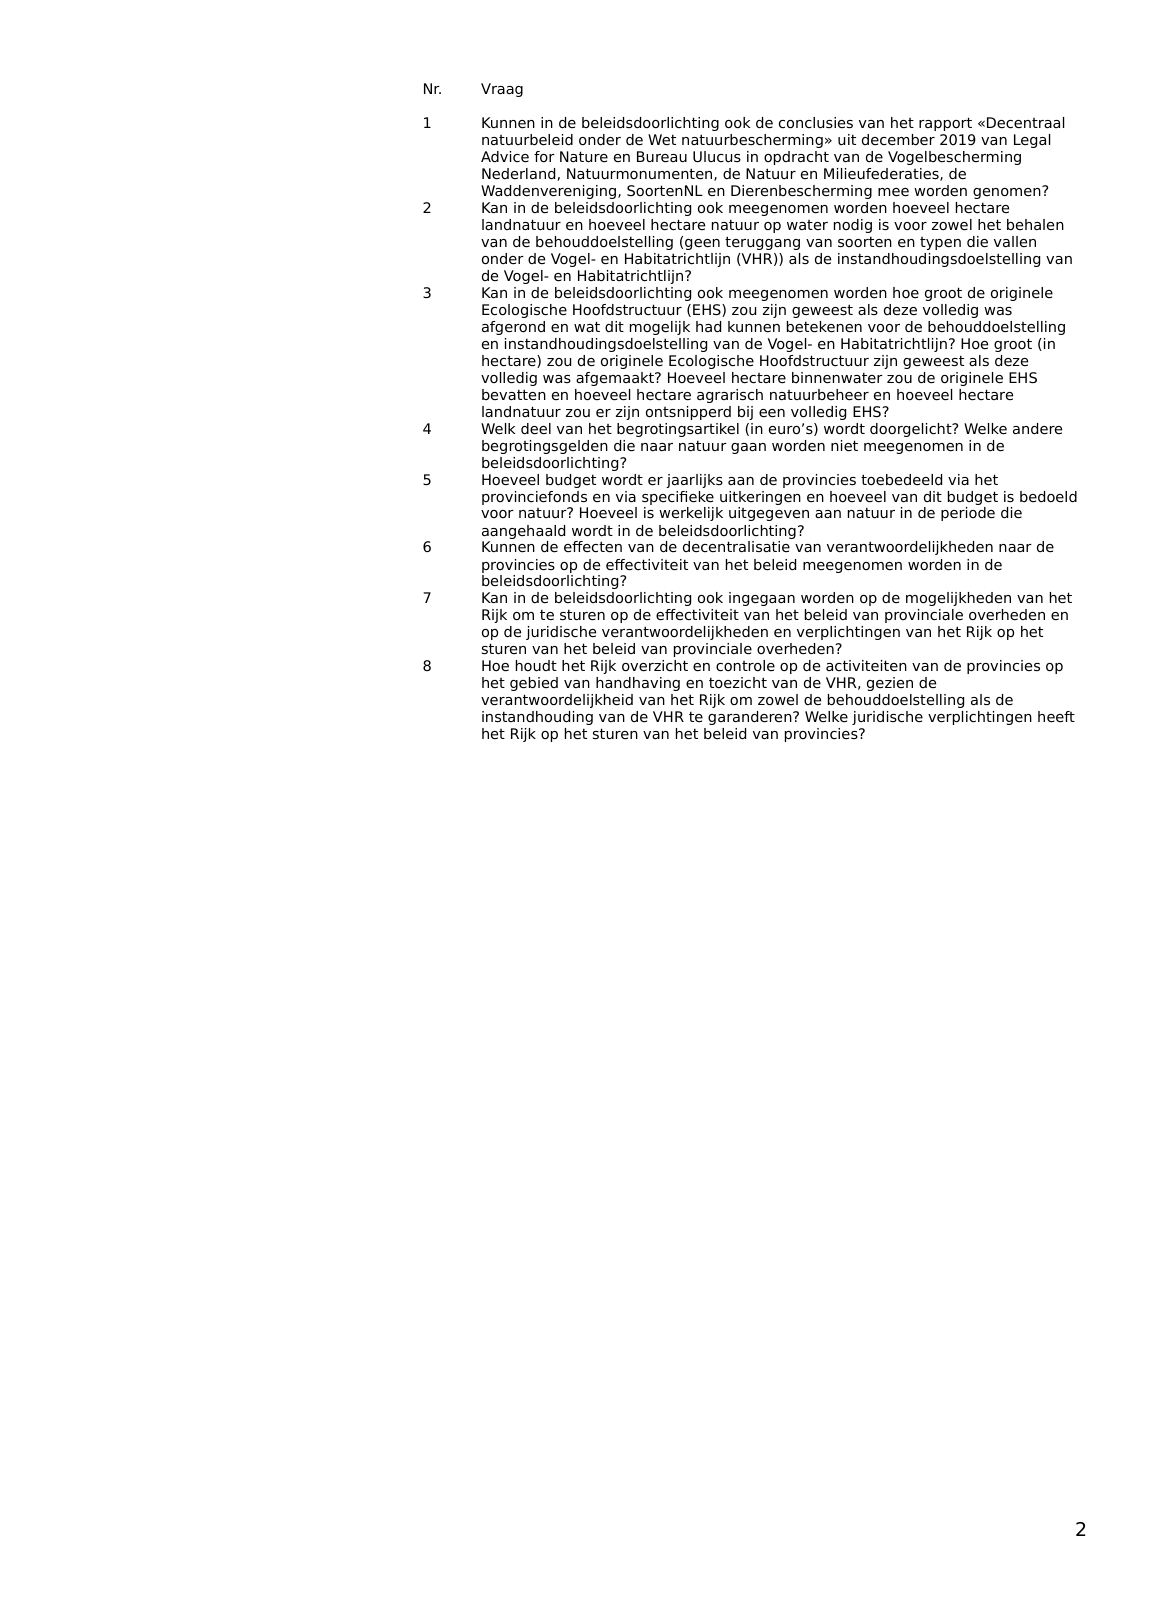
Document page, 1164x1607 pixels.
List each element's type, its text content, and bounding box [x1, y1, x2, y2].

table_cell 5 [422, 471, 475, 539]
table_cell 8 [422, 658, 475, 743]
table_cell [475, 98, 1087, 115]
table_cell Hoe houdt het Rijk overzicht en controle op de activiteiten van de provincies op het gebied van handhaving en toezicht van de VHR, gezien de verantwoordelijkheid van het Rijk om zowel de behouddoelstelling als de instandhouding van de VHR te garanderen? Welke juridische verplichtingen heeft het Rijk op het sturen van het beleid van provincies? [475, 658, 1087, 743]
table_cell 4 [422, 421, 475, 471]
table_header Vraag [475, 81, 1087, 98]
table_cell Kan in de beleidsdoorlichting ook meegenomen worden hoeveel hectare landnatuur en hoeveel hectare natuur op water nodig is voor zowel het behalen van de behouddoelstelling (geen teruggang van soorten en typen die vallen onder de Vogel- en Habitatrichtlijn (VHR)) als de instandhoudingsdoelstelling van de Vogel- en Habitatrichtlijn? [475, 200, 1087, 285]
table_cell Welk deel van het begrotingsartikel (in euro’s) wordt doorgelicht? Welke andere begrotingsgelden die naar natuur gaan worden niet meegenomen in de beleidsdoorlichting? [475, 421, 1087, 471]
table_cell [422, 98, 475, 115]
table_cell 7 [422, 590, 475, 658]
table_cell Kan in de beleidsdoorlichting ook ingegaan worden op de mogelijkheden van het Rijk om te sturen op de effectiviteit van het beleid van provinciale overheden en op de juridische verantwoordelijkheden en verplichtingen van het Rijk op het sturen van het beleid van provinciale overheden? [475, 590, 1087, 658]
table_cell Kan in de beleidsdoorlichting ook meegenomen worden hoe groot de originele Ecologische Hoofdstructuur (EHS) zou zijn geweest als deze volledig was afgerond en wat dit mogelijk had kunnen betekenen voor de behouddoelstelling en instandhoudingsdoelstelling van de Vogel- en Habitatrichtlijn? Hoe groot (in hectare) zou de originele Ecologische Hoofdstructuur zijn geweest als deze volledig was afgemaakt? Hoeveel hectare binnenwater zou de originele EHS bevatten en hoeveel hectare agrarisch natuurbeheer en hoeveel hectare landnatuur zou er zijn ontsnipperd bij een volledig EHS? [475, 285, 1087, 421]
table_cell 3 [422, 285, 475, 421]
table_cell Hoeveel budget wordt er jaarlijks aan de provincies toebedeeld via het provinciefonds en via specifieke uitkeringen en hoeveel van dit budget is bedoeld voor natuur? Hoeveel is werkelijk uitgegeven aan natuur in de periode die aangehaald wordt in de beleidsdoorlichting? [475, 471, 1087, 539]
table_cell 2 [422, 200, 475, 285]
table_header Nr. [422, 81, 475, 98]
table_cell 6 [422, 539, 475, 590]
table_cell Kunnen de effecten van de decentralisatie van verantwoordelijkheden naar de provincies op de effectiviteit van het beleid meegenomen worden in de beleidsdoorlichting? [475, 539, 1087, 590]
table_cell Kunnen in de beleidsdoorlichting ook de conclusies van het rapport «Decentraal natuurbeleid onder de Wet natuurbescherming» uit december 2019 van Legal Advice for Nature en Bureau Ulucus in opdracht van de Vogelbescherming Nederland, Natuurmonumenten, de Natuur en Milieufederaties, de Waddenvereniging, SoortenNL en Dierenbescherming mee worden genomen? [475, 115, 1087, 200]
table_cell 1 [422, 115, 475, 200]
